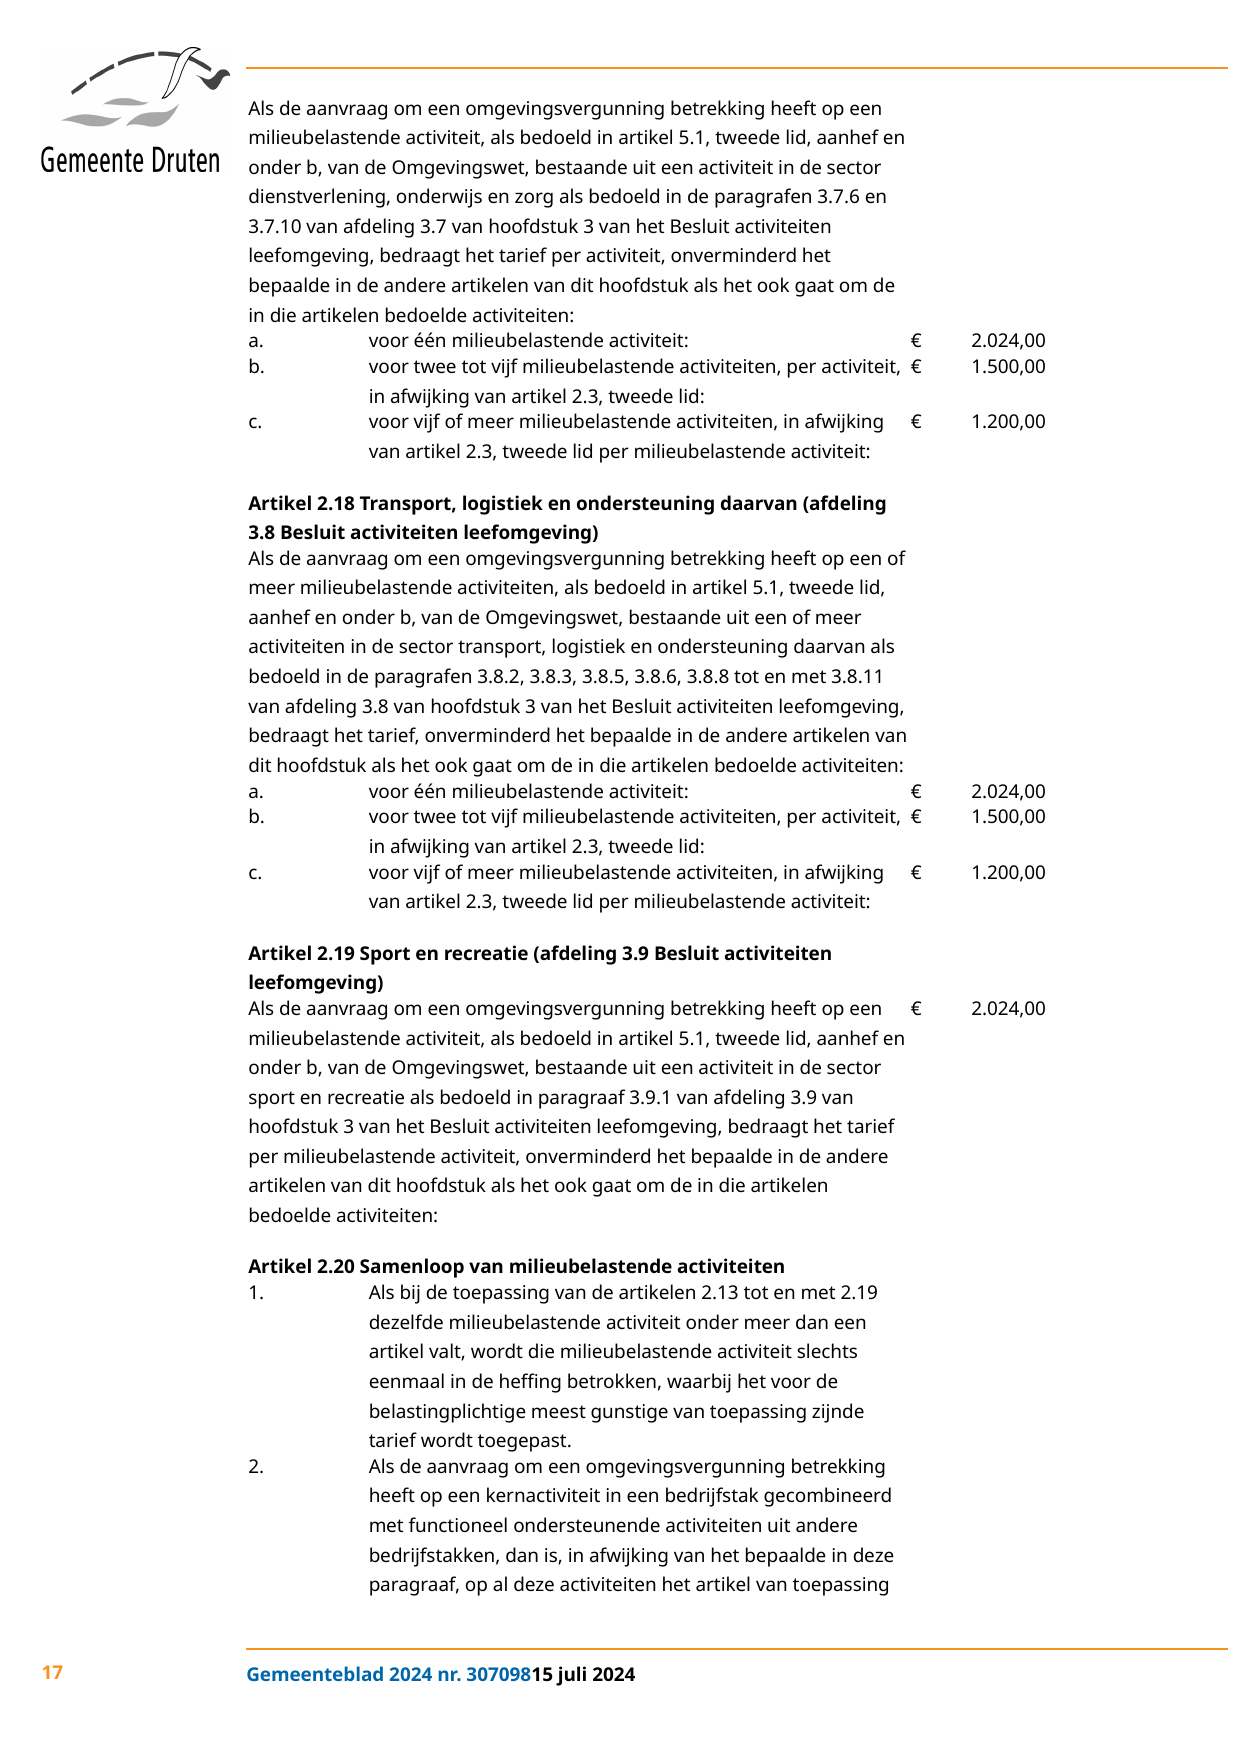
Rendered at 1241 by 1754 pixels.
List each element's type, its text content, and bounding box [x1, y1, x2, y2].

table_cell [911, 1228, 971, 1254]
table_cell 1.500,00 [971, 804, 1091, 859]
table_cell [369, 464, 429, 490]
table_cell [369, 1228, 429, 1254]
table_cell Artikel 2.19 Sport en recreatie (afdeling 3.9 Besluit activiteiten leefomgeving) [248, 940, 911, 995]
table_cell [971, 1228, 1091, 1254]
table_cell [429, 914, 911, 940]
table_cell [1091, 995, 1152, 1228]
table_cell Als de aanvraag om een omgevingsvergunning betrekking heeft op een of meer milieubelastende activiteiten, als bedoeld in artikel 5.1, tweede lid, aanhef en onder b, van de Omgevingswet, bestaande uit een of meer activiteiten in de sector transport, logistiek en ondersteuning daarvan als bedoeld in de paragrafen 3.8.2, 3.8.3, 3.8.5, 3.8.6, 3.8.8 tot en met 3.8.11 van afdeling 3.8 van hoofdstuk 3 van het Besluit activiteiten leefomgeving, bedraagt het tarief, onverminderd het bepaalde in de andere artikelen van dit hoofdstuk als het ook gaat om de in die artikelen bedoelde activiteiten: [248, 545, 911, 778]
table_cell [971, 490, 1091, 545]
table_cell [1091, 464, 1152, 490]
table_cell [1091, 1254, 1152, 1279]
table_cell Als de aanvraag om een omgevingsvergunning betrekking heeft op een kernactiviteit in een bedrijfstak gecombineerd met functioneel ondersteunende activiteiten uit andere bedrijfstakken, dan is, in afwijking van het bepaalde in deze paragraaf, op al deze activiteiten het artikel van toepassing [369, 1453, 911, 1597]
table_cell [971, 95, 1091, 328]
table_cell [911, 1254, 971, 1279]
table_cell [1091, 328, 1152, 353]
table_cell [911, 1280, 971, 1453]
table_cell Als bij de toepassing van de artikelen 2.13 tot en met 2.19 dezelfde milieubelastende activiteit onder meer dan een artikel valt, wordt die milieubelastende activiteit slechts eenmaal in de heffing betrokken, waarbij het voor de belastingplichtige meest gunstige van toepassing zijnde tarief wordt toegepast. [369, 1280, 911, 1453]
table_cell voor één milieubelastende activiteit: [369, 328, 911, 353]
table_cell [1091, 409, 1152, 464]
table_cell [1091, 1228, 1152, 1254]
table_cell € [911, 328, 971, 353]
table_cell [971, 464, 1091, 490]
table_cell [1091, 914, 1152, 940]
table_cell voor één milieubelastende activiteit: [369, 778, 911, 803]
table_cell [911, 914, 971, 940]
table_cell [369, 914, 429, 940]
table_cell 2. [248, 1453, 368, 1597]
table_cell [1091, 804, 1152, 859]
table_cell b. [248, 353, 368, 409]
table_cell 1.500,00 [971, 353, 1091, 409]
table_cell 1.200,00 [971, 859, 1091, 914]
table_cell 2.024,00 [971, 995, 1091, 1228]
table_cell [971, 1254, 1091, 1279]
table_cell [248, 1228, 368, 1254]
table_cell Als de aanvraag om een omgevingsvergunning betrekking heeft op een milieubelastende activiteit, als bedoeld in artikel 5.1, tweede lid, aanhef en onder b, van de Omgevingswet, bestaande uit een activiteit in de sector dienstverlening, onderwijs en zorg als bedoeld in de paragrafen 3.7.6 en 3.7.10 van afdeling 3.7 van hoofdstuk 3 van het Besluit activiteiten leefomgeving, bedraagt het tarief per activiteit, onverminderd het bepaalde in de andere artikelen van dit hoofdstuk als het ook gaat om de in die artikelen bedoelde activiteiten: [248, 95, 911, 328]
table_cell [1091, 778, 1152, 803]
table_cell a. [248, 328, 368, 353]
table_cell [1091, 545, 1152, 778]
table_cell 2.024,00 [971, 328, 1091, 353]
table_cell [971, 1280, 1091, 1453]
table_cell € [911, 353, 971, 409]
table_cell [1091, 490, 1152, 545]
table_cell [971, 1453, 1091, 1597]
table_cell € [911, 409, 971, 464]
table_cell [1091, 1453, 1152, 1597]
table_cell voor vijf of meer milieubelastende activiteiten, in afwijking van artikel 2.3, tweede lid per milieubelastende activiteit: [369, 409, 911, 464]
table_cell [911, 1453, 971, 1597]
table_cell € [911, 804, 971, 859]
table_cell [1091, 1280, 1152, 1453]
table_cell [911, 95, 971, 328]
table_cell b. [248, 804, 368, 859]
table_cell 2.024,00 [971, 778, 1091, 803]
table_cell [1091, 353, 1152, 409]
table_cell voor twee tot vijf milieubelastende activiteiten, per activiteit, in afwijking van artikel 2.3, tweede lid: [369, 353, 911, 409]
table_cell [971, 940, 1091, 995]
table_cell [971, 545, 1091, 778]
table_cell 1. [248, 1280, 368, 1453]
table_cell Artikel 2.18 Transport, logistiek en ondersteuning daarvan (afdeling 3.8 Besluit activiteiten leefomgeving) [248, 490, 911, 545]
table_cell c. [248, 859, 368, 914]
table_cell a. [248, 778, 368, 803]
table_cell [429, 464, 911, 490]
table_cell [911, 545, 971, 778]
table_cell [911, 490, 971, 545]
table_cell € [911, 995, 971, 1228]
table_cell € [911, 859, 971, 914]
table_cell c. [248, 409, 368, 464]
table_cell voor twee tot vijf milieubelastende activiteiten, per activiteit, in afwijking van artikel 2.3, tweede lid: [369, 804, 911, 859]
table_cell [248, 914, 368, 940]
table_cell [971, 914, 1091, 940]
table_cell 1.200,00 [971, 409, 1091, 464]
table_cell [248, 464, 368, 490]
table_cell Artikel 2.20 Samenloop van milieubelastende activiteiten [248, 1254, 911, 1279]
table_cell [1091, 95, 1152, 328]
table_cell [911, 940, 971, 995]
table_cell [1091, 859, 1152, 914]
picture [41, 47, 231, 172]
table_cell € [911, 778, 971, 803]
table_cell voor vijf of meer milieubelastende activiteiten, in afwijking van artikel 2.3, tweede lid per milieubelastende activiteit: [369, 859, 911, 914]
table_cell [1091, 940, 1152, 995]
table_cell Als de aanvraag om een omgevingsvergunning betrekking heeft op een milieubelastende activiteit, als bedoeld in artikel 5.1, tweede lid, aanhef en onder b, van de Omgevingswet, bestaande uit een activiteit in de sector sport en recreatie als bedoeld in paragraaf 3.9.1 van afdeling 3.9 van hoofdstuk 3 van het Besluit activiteiten leefomgeving, bedraagt het tarief per milieubelastende activiteit, onverminderd het bepaalde in de andere artikelen van dit hoofdstuk als het ook gaat om de in die artikelen bedoelde activiteiten: [248, 995, 911, 1228]
table_cell [429, 1228, 911, 1254]
table_cell [911, 464, 971, 490]
